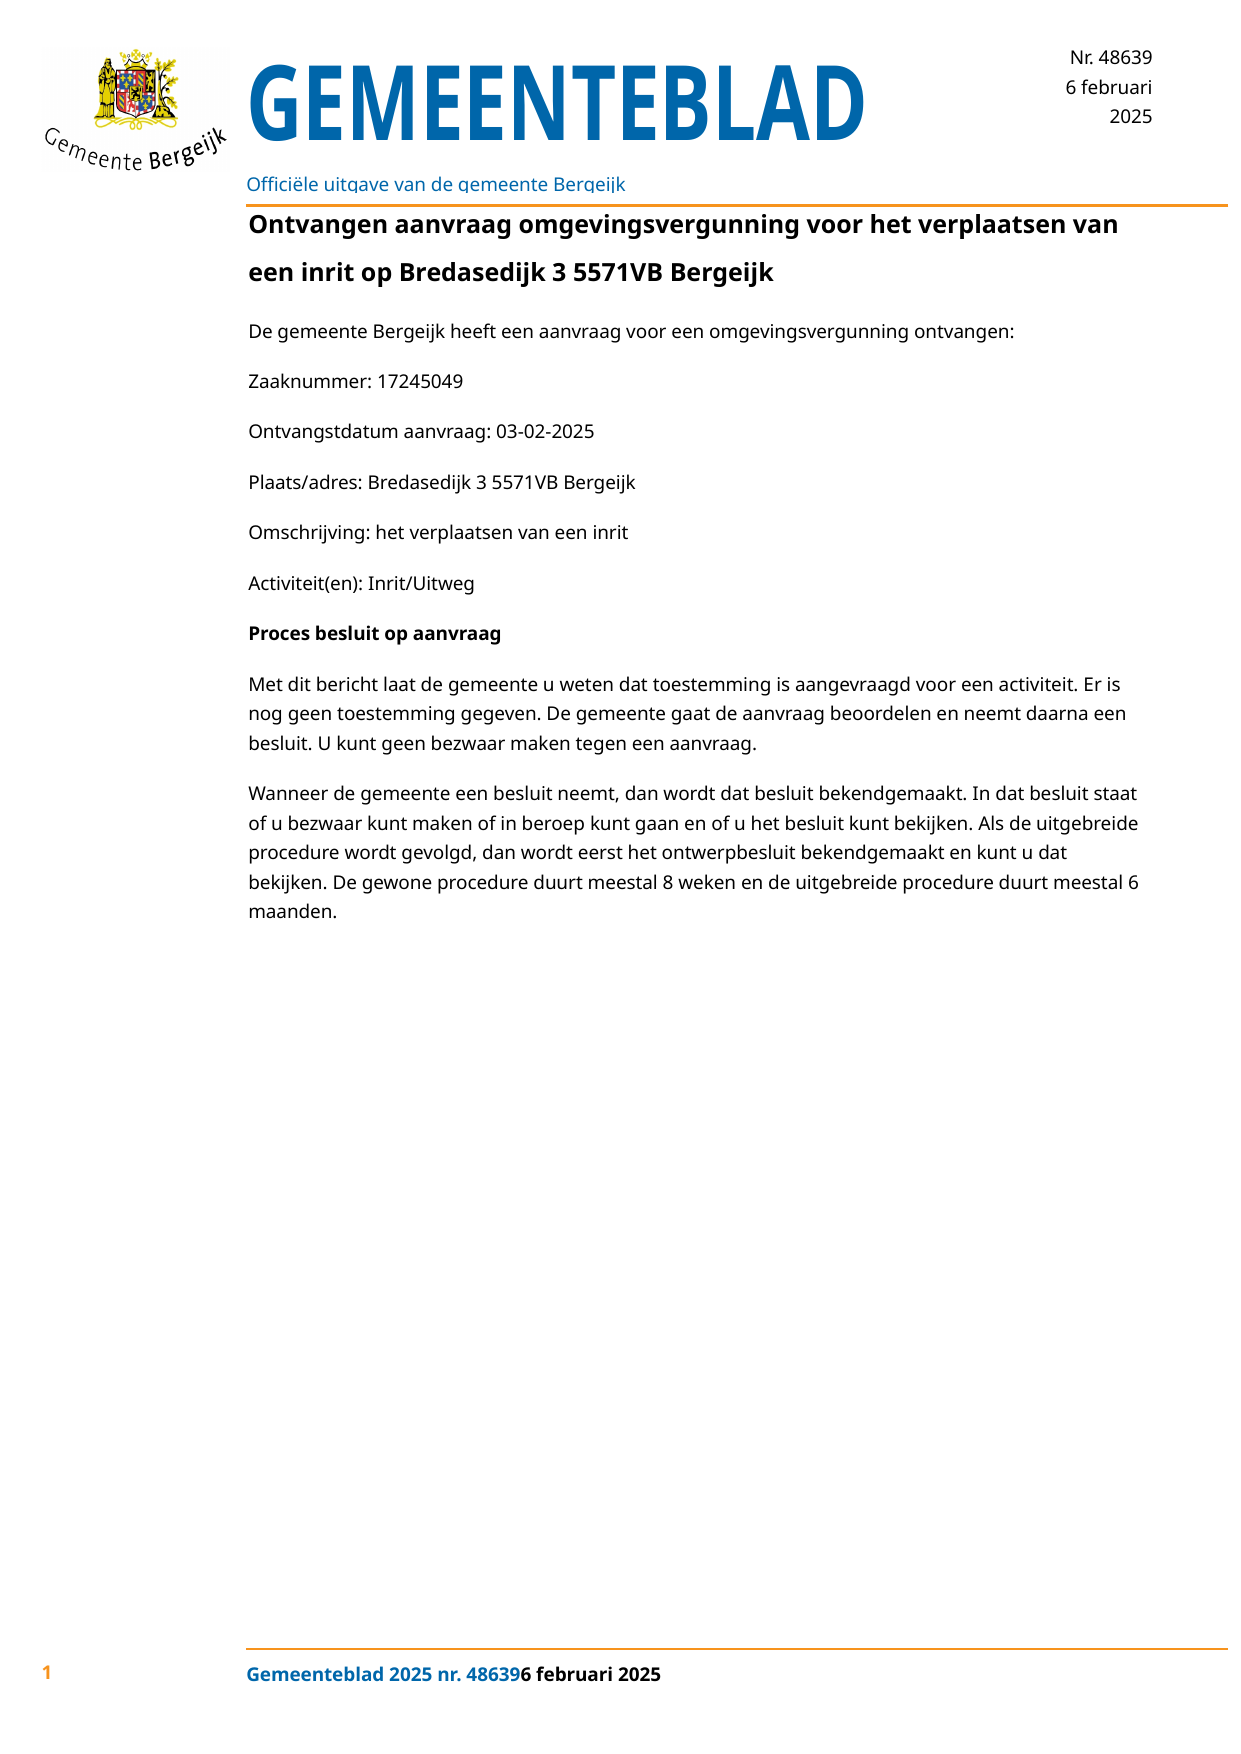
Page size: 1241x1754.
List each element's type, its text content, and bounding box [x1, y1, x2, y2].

text Ontvangstdatum aanvraag: 03-02-2025 [248, 419, 1152, 444]
text De gemeente Bergeijk heeft een aanvraag voor een omgevingsvergunning ontvangen: [248, 318, 1152, 344]
text Plaats/adres: Bredasedijk 3 5571VB Bergeijk [248, 469, 1152, 495]
text Ontvangen aanvraag omgevingsvergunning voor het verplaatsen van een inrit op Bredasedijk 3 5571VB Bergeijk [248, 207, 1152, 288]
text Omschrijving: het verplaatsen van een inrit [248, 519, 1152, 545]
text Proces besluit op aanvraag [248, 620, 1152, 646]
text Activiteit(en): Inrit/Uitweg [248, 570, 1152, 596]
text Zaaknummer: 17245049 [248, 368, 1152, 394]
picture [41, 47, 231, 172]
text Met dit bericht laat de gemeente u weten dat toestemming is aangevraagd voor een activiteit. Er is nog geen toestemming gegeven. De gemeente gaat de aanvraag beoordelen en neemt daarna een besluit. U kunt geen bezwaar maken tegen een aanvraag. [248, 671, 1152, 756]
text Wanneer de gemeente een besluit neemt, dan wordt dat besluit bekendgemaakt. In dat besluit staat of u bezwaar kunt maken of in beroep kunt gaan en of u het besluit kunt bekijken. Als de uitgebreide procedure wordt gevolgd, dan wordt eerst het ontwerpbesluit bekendgemaakt en kunt u dat bekijken. De gewone procedure duurt meestal 8 weken en de uitgebreide procedure duurt meestal 6 maanden. [248, 780, 1152, 924]
